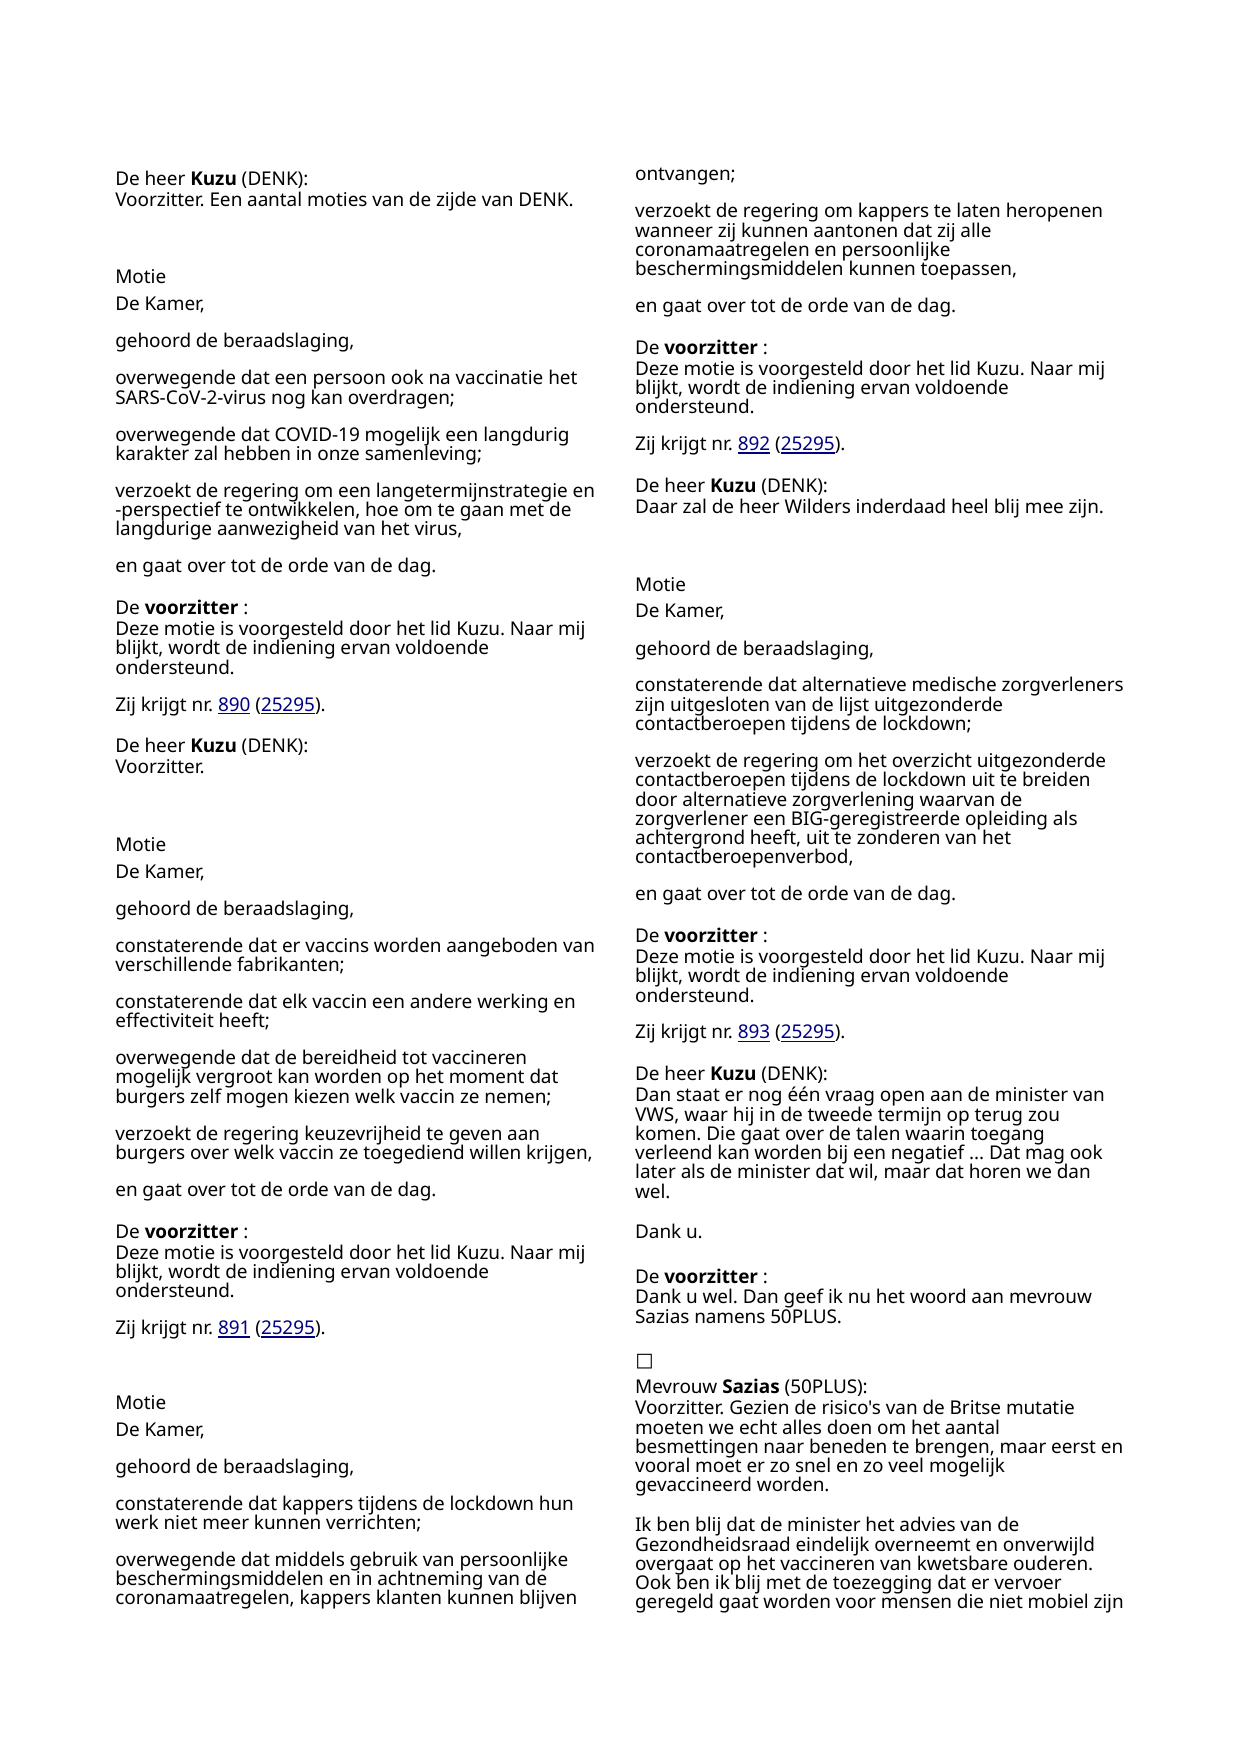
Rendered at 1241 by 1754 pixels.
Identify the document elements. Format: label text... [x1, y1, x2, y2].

text Zij krijgt nr. 892 (25295). [635, 435, 1125, 454]
text Deze motie is voorgesteld door het lid Kuzu. Naar mij blijkt, wordt de indiening ervan voldoende ondersteund. [635, 948, 1125, 1006]
text Mevrouw Sazias (50PLUS): [635, 1374, 1125, 1399]
text verzoekt de regering om kappers te laten heropenen wanneer zij kunnen aantonen dat zij alle coronamaatregelen en persoonlijke beschermingsmiddelen kunnen toepassen, [635, 202, 1125, 279]
text De heer Kuzu (DENK): [635, 472, 1125, 498]
text De Kamer, [115, 1421, 605, 1440]
text Voorzitter. [115, 758, 605, 778]
text Zij krijgt nr. 891 (25295). [115, 1319, 605, 1338]
text Dan staat er nog één vraag open aan de minister van VWS, waar hij in de tweede termijn op terug zou komen. Die gaat over de talen waarin toegang verleend kan worden bij een negatief ... Dat mag ook later als de minister dat wil, maar dat horen we dan wel. [635, 1086, 1125, 1202]
text ontvangen; [635, 165, 1125, 184]
text en gaat over tot de orde van de dag. [635, 297, 1125, 316]
text Voorzitter. Gezien de risico's van de Britse mutatie moeten we echt alles doen om het aantal besmettingen naar beneden te brengen, maar eerst en vooral moet er zo snel en zo veel mogelijk gevaccineerd worden. [635, 1399, 1125, 1496]
text Motie [115, 1389, 605, 1415]
text constaterende dat er vaccins worden aangeboden van verschillende fabrikanten; [115, 937, 605, 975]
text overwegende dat een persoon ook na vaccinatie het SARS-CoV-2-virus nog kan overdragen; [115, 369, 605, 408]
text Deze motie is voorgesteld door het lid Kuzu. Naar mij blijkt, wordt de indiening ervan voldoende ondersteund. [115, 1244, 605, 1302]
text verzoekt de regering om een langetermijnstrategie en -perspectief te ontwikkelen, hoe om te gaan met de langdurige aanwezigheid van het virus, [115, 482, 605, 540]
text Motie [635, 571, 1125, 597]
text De heer Kuzu (DENK): [115, 733, 605, 758]
text gehoord de beraadslaging, [115, 900, 605, 919]
text De heer Kuzu (DENK): [115, 165, 605, 191]
text verzoekt de regering keuzevrijheid te geven aan burgers over welk vaccin ze toegediend willen krijgen, [115, 1125, 605, 1163]
text overwegende dat COVID-19 mogelijk een langdurig karakter zal hebben in onze samenleving; [115, 426, 605, 464]
text De Kamer, [115, 863, 605, 882]
text Voorzitter. Een aantal moties van de zijde van DENK. [115, 191, 605, 210]
text Deze motie is voorgesteld door het lid Kuzu. Naar mij blijkt, wordt de indiening ervan voldoende ondersteund. [635, 360, 1125, 418]
text Ik ben blij dat de minister het advies van de Gezondheidsraad eindelijk overneemt en onverwijld overgaat op het vaccineren van kwetsbare ouderen. Ook ben ik blij met de toezegging dat er vervoer geregeld gaat worden voor mensen die niet mobiel zijn [635, 1516, 1125, 1613]
text overwegende dat middels gebruik van persoonlijke beschermingsmiddelen en in achtneming van de coronamaatregelen, kappers klanten kunnen blijven [115, 1551, 605, 1609]
text De voorzitter : [115, 594, 605, 620]
text verzoekt de regering om het overzicht uitgezonderde contactberoepen tijdens de lockdown uit te breiden door alternatieve zorgverlening waarvan de zorgverlener een BIG-geregistreerde opleiding als achtergrond heeft, uit te zonderen van het contactberoepenverbod, [635, 752, 1125, 868]
text De voorzitter : [115, 1218, 605, 1244]
text en gaat over tot de orde van de dag. [635, 885, 1125, 904]
text De voorzitter : [635, 334, 1125, 360]
text Dank u. [635, 1223, 1125, 1242]
text Zij krijgt nr. 893 (25295). [635, 1023, 1125, 1043]
text constaterende dat elk vaccin een andere werking en effectiviteit heeft; [115, 993, 605, 1032]
text Zij krijgt nr. 890 (25295). [115, 696, 605, 715]
text De heer Kuzu (DENK): [635, 1061, 1125, 1086]
text Motie [115, 264, 605, 289]
text gehoord de beraadslaging, [115, 332, 605, 352]
text constaterende dat alternatieve medische zorgverleners zijn uitgesloten van de lijst uitgezonderde contactberoepen tijdens de lockdown; [635, 676, 1125, 734]
text De Kamer, [635, 602, 1125, 622]
text Motie [115, 831, 605, 857]
text De Kamer, [115, 295, 605, 315]
text Daar zal de heer Wilders inderdaad heel blij mee zijn. [635, 498, 1125, 517]
text Deze motie is voorgesteld door het lid Kuzu. Naar mij blijkt, wordt de indiening ervan voldoende ondersteund. [115, 620, 605, 678]
text gehoord de beraadslaging, [115, 1458, 605, 1477]
text constaterende dat kappers tijdens de lockdown hun werk niet meer kunnen verrichten; [115, 1494, 605, 1533]
text ⬜ [635, 1348, 1125, 1374]
text gehoord de beraadslaging, [635, 639, 1125, 659]
text Dank u wel. Dan geef ik nu het woord aan mevrouw Sazias namens 50PLUS. [635, 1288, 1125, 1327]
text De voorzitter : [635, 1263, 1125, 1288]
text en gaat over tot de orde van de dag. [115, 557, 605, 577]
text De voorzitter : [635, 922, 1125, 948]
text overwegende dat de bereidheid tot vaccineren mogelijk vergroot kan worden op het moment dat burgers zelf mogen kiezen welk vaccin ze nemen; [115, 1049, 605, 1107]
text en gaat over tot de orde van de dag. [115, 1181, 605, 1200]
